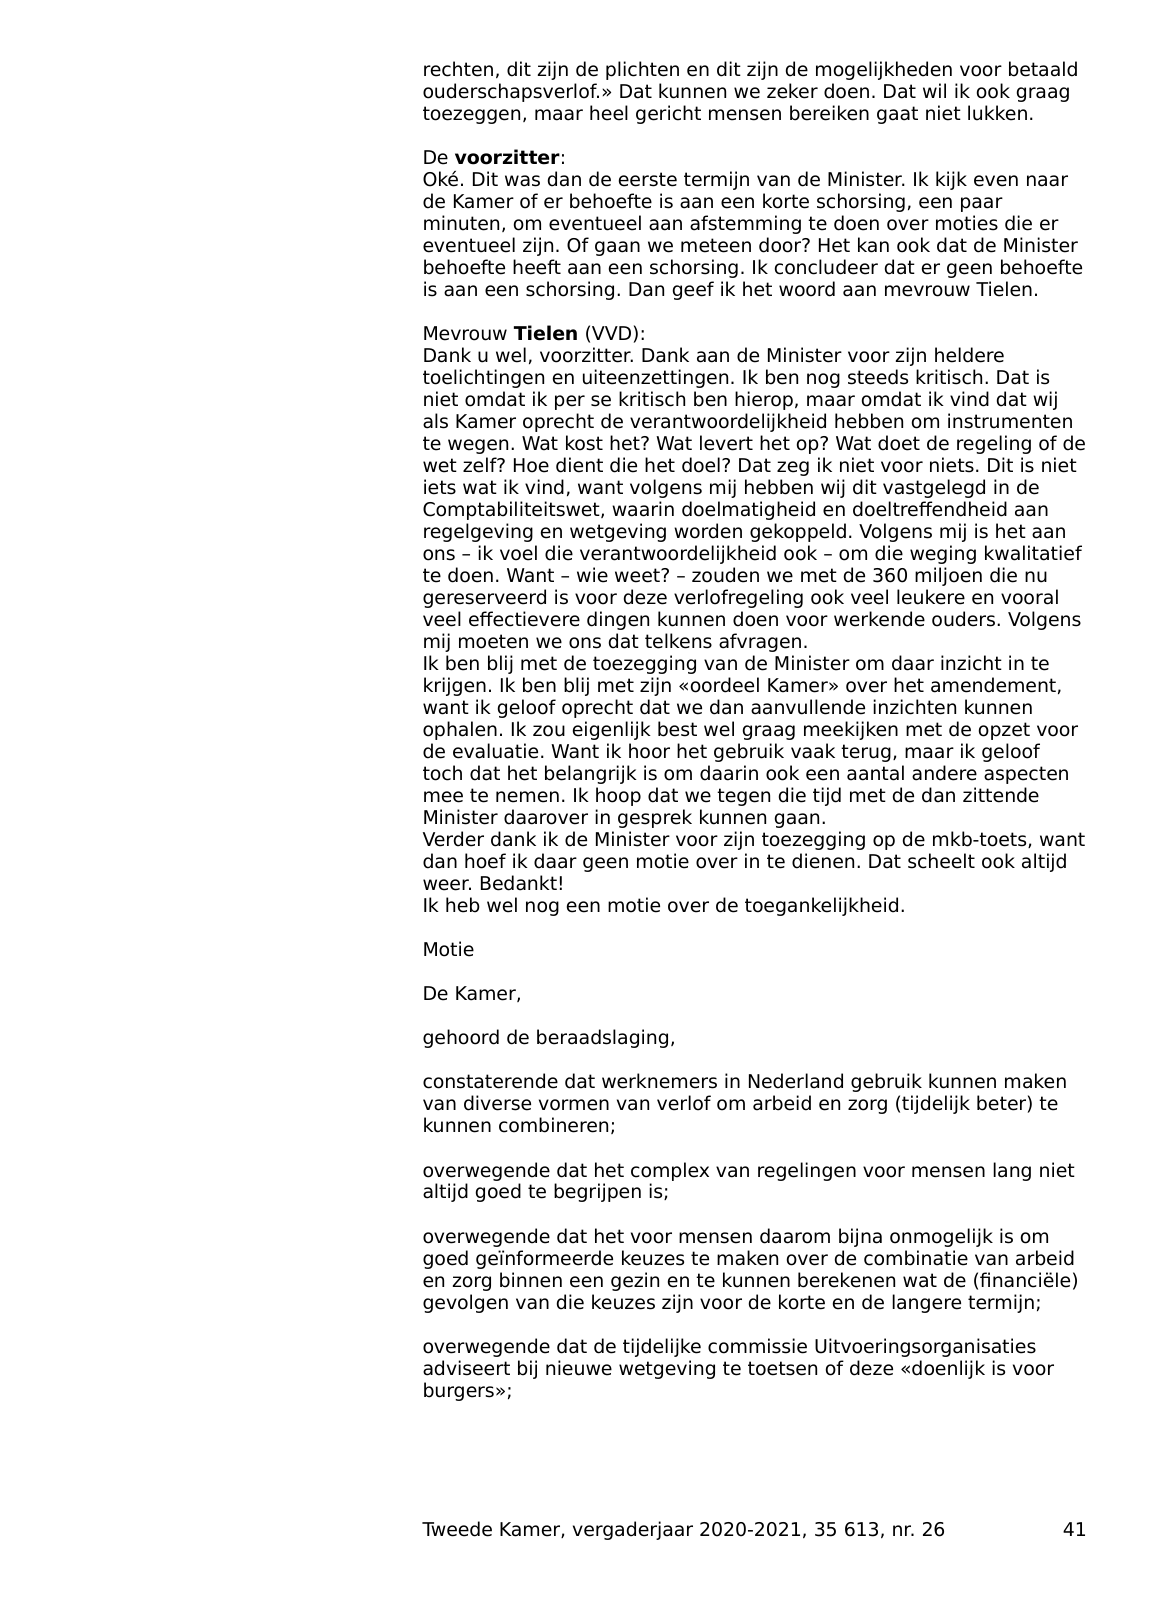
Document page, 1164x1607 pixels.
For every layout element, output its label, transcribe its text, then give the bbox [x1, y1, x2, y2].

text overwegende dat het complex van regelingen voor mensen lang niet altijd goed te begrijpen is; [422, 1159, 1087, 1203]
text De Kamer, [422, 983, 1087, 1005]
text overwegende dat het voor mensen daarom bijna onmogelijk is om goed geïnformeerde keuzes te maken over de combinatie van arbeid en zorg binnen een gezin en te kunnen berekenen wat de (financiële) gevolgen van die keuzes zijn voor de korte en de langere termijn; [422, 1226, 1087, 1313]
text gehoord de beraadslaging, [422, 1027, 1087, 1049]
text Oké. Dit was dan de eerste termijn van de Minister. Ik kijk even naar de Kamer of er behoefte is aan een korte schorsing, een paar minuten, om eventueel aan afstemming te doen over moties die er eventueel zijn. Of gaan we meteen door? Het kan ook dat de Minister behoefte heeft aan een schorsing. Ik concludeer dat er geen behoefte is aan een schorsing. Dan geef ik het woord aan mevrouw Tielen. [422, 169, 1087, 301]
text rechten, dit zijn de plichten en dit zijn de mogelijkheden voor betaald ouderschapsverlof.» Dat kunnen we zeker doen. Dat wil ik ook graag toezeggen, maar heel gericht mensen bereiken gaat niet lukken. [422, 59, 1087, 125]
text Motie [422, 939, 1087, 961]
text Mevrouw Tielen (VVD): [422, 323, 1087, 345]
text overwegende dat de tijdelijke commissie Uitvoeringsorganisaties adviseert bij nieuwe wetgeving te toetsen of deze «doenlijk is voor burgers»; [422, 1336, 1087, 1402]
text De voorzitter: [422, 147, 1087, 169]
text constaterende dat werknemers in Nederland gebruik kunnen maken van diverse vormen van verlof om arbeid en zorg (tijdelijk beter) te kunnen combineren; [422, 1071, 1087, 1137]
text Verder dank ik de Minister voor zijn toezegging op de mkb-toets, want dan hoef ik daar geen motie over in te dienen. Dat scheelt ook altijd weer. Bedankt! [422, 829, 1087, 895]
text Dank u wel, voorzitter. Dank aan de Minister voor zijn heldere toelichtingen en uiteenzettingen. Ik ben nog steeds kritisch. Dat is niet omdat ik per se kritisch ben hierop, maar omdat ik vind dat wij als Kamer oprecht de verantwoordelijkheid hebben om instrumenten te wegen. Wat kost het? Wat levert het op? Wat doet de regeling of de wet zelf? Hoe dient die het doel? Dat zeg ik niet voor niets. Dit is niet iets wat ik vind, want volgens mij hebben wij dit vastgelegd in de Comptabiliteitswet, waarin doelmatigheid en doeltreffendheid aan regelgeving en wetgeving worden gekoppeld. Volgens mij is het aan ons – ik voel die verantwoordelijkheid ook – om die weging kwalitatief te doen. Want – wie weet? – zouden we met de 360 miljoen die nu gereserveerd is voor deze verlofregeling ook veel leukere en vooral veel effectievere dingen kunnen doen voor werkende ouders. Volgens mij moeten we ons dat telkens afvragen. [422, 345, 1087, 653]
text Ik heb wel nog een motie over de toegankelijkheid. [422, 895, 1087, 917]
text Ik ben blij met de toezegging van de Minister om daar inzicht in te krijgen. Ik ben blij met zijn «oordeel Kamer» over het amendement, want ik geloof oprecht dat we dan aanvullende inzichten kunnen ophalen. Ik zou eigenlijk best wel graag meekijken met de opzet voor de evaluatie. Want ik hoor het gebruik vaak terug, maar ik geloof toch dat het belangrijk is om daarin ook een aantal andere aspecten mee te nemen. Ik hoop dat we tegen die tijd met de dan zittende Minister daarover in gesprek kunnen gaan. [422, 653, 1087, 829]
